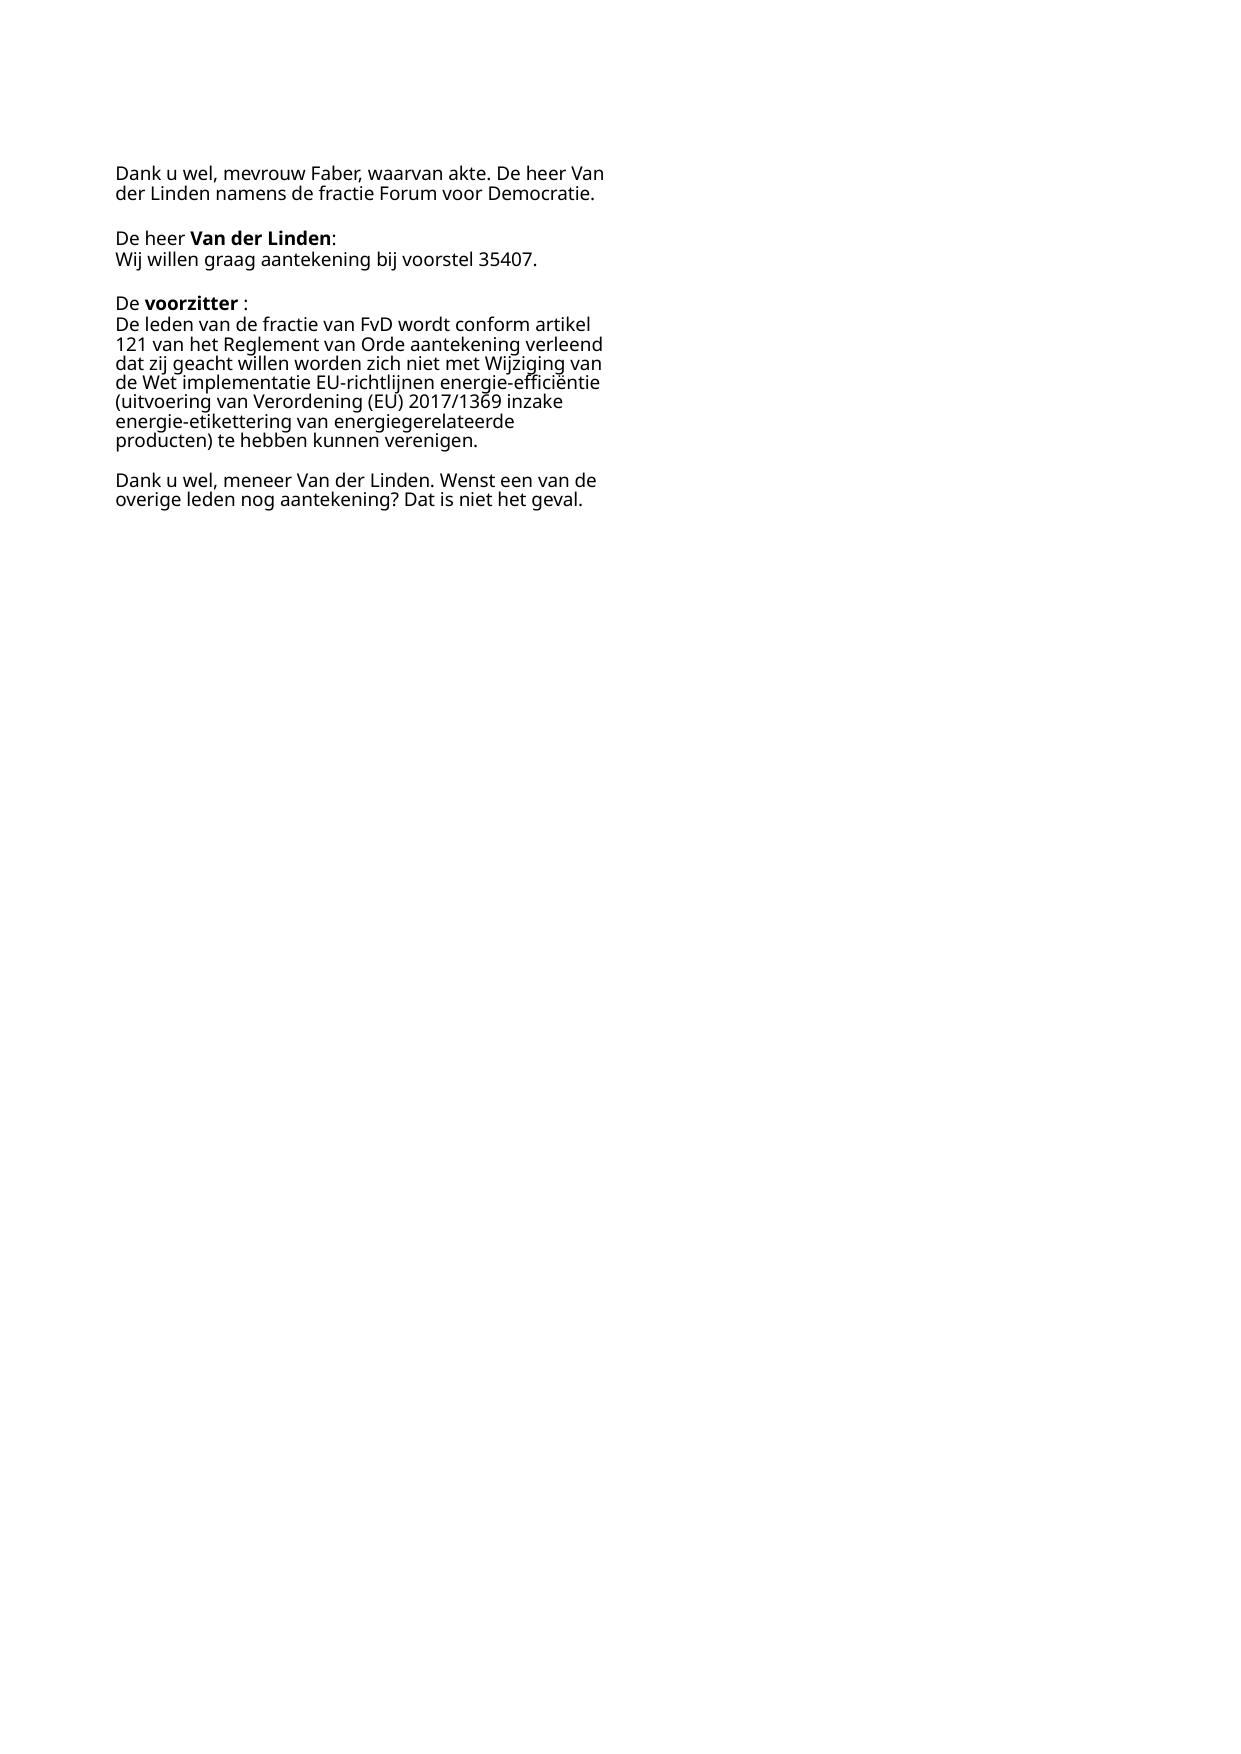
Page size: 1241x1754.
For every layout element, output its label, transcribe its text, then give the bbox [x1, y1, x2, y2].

text De voorzitter : [115, 291, 605, 316]
text Wij willen graag aantekening bij voorstel 35407. [115, 251, 605, 270]
text Dank u wel, meneer Van der Linden. Wenst een van de overige leden nog aantekening? Dat is niet het geval. [115, 472, 605, 511]
text De leden van de fractie van FvD wordt conform artikel 121 van het Reglement van Orde aantekening verleend dat zij geacht willen worden zich niet met Wijziging van de Wet implementatie EU-richtlijnen energie-efficiëntie (uitvoering van Verordening (EU) 2017/1369 inzake energie-etikettering van energiegerelateerde producten) te hebben kunnen verenigen. [115, 316, 605, 451]
text Dank u wel, mevrouw Faber, waarvan akte. De heer Van der Linden namens de fractie Forum voor Democratie. [115, 165, 605, 204]
text De heer Van der Linden: [115, 225, 605, 251]
